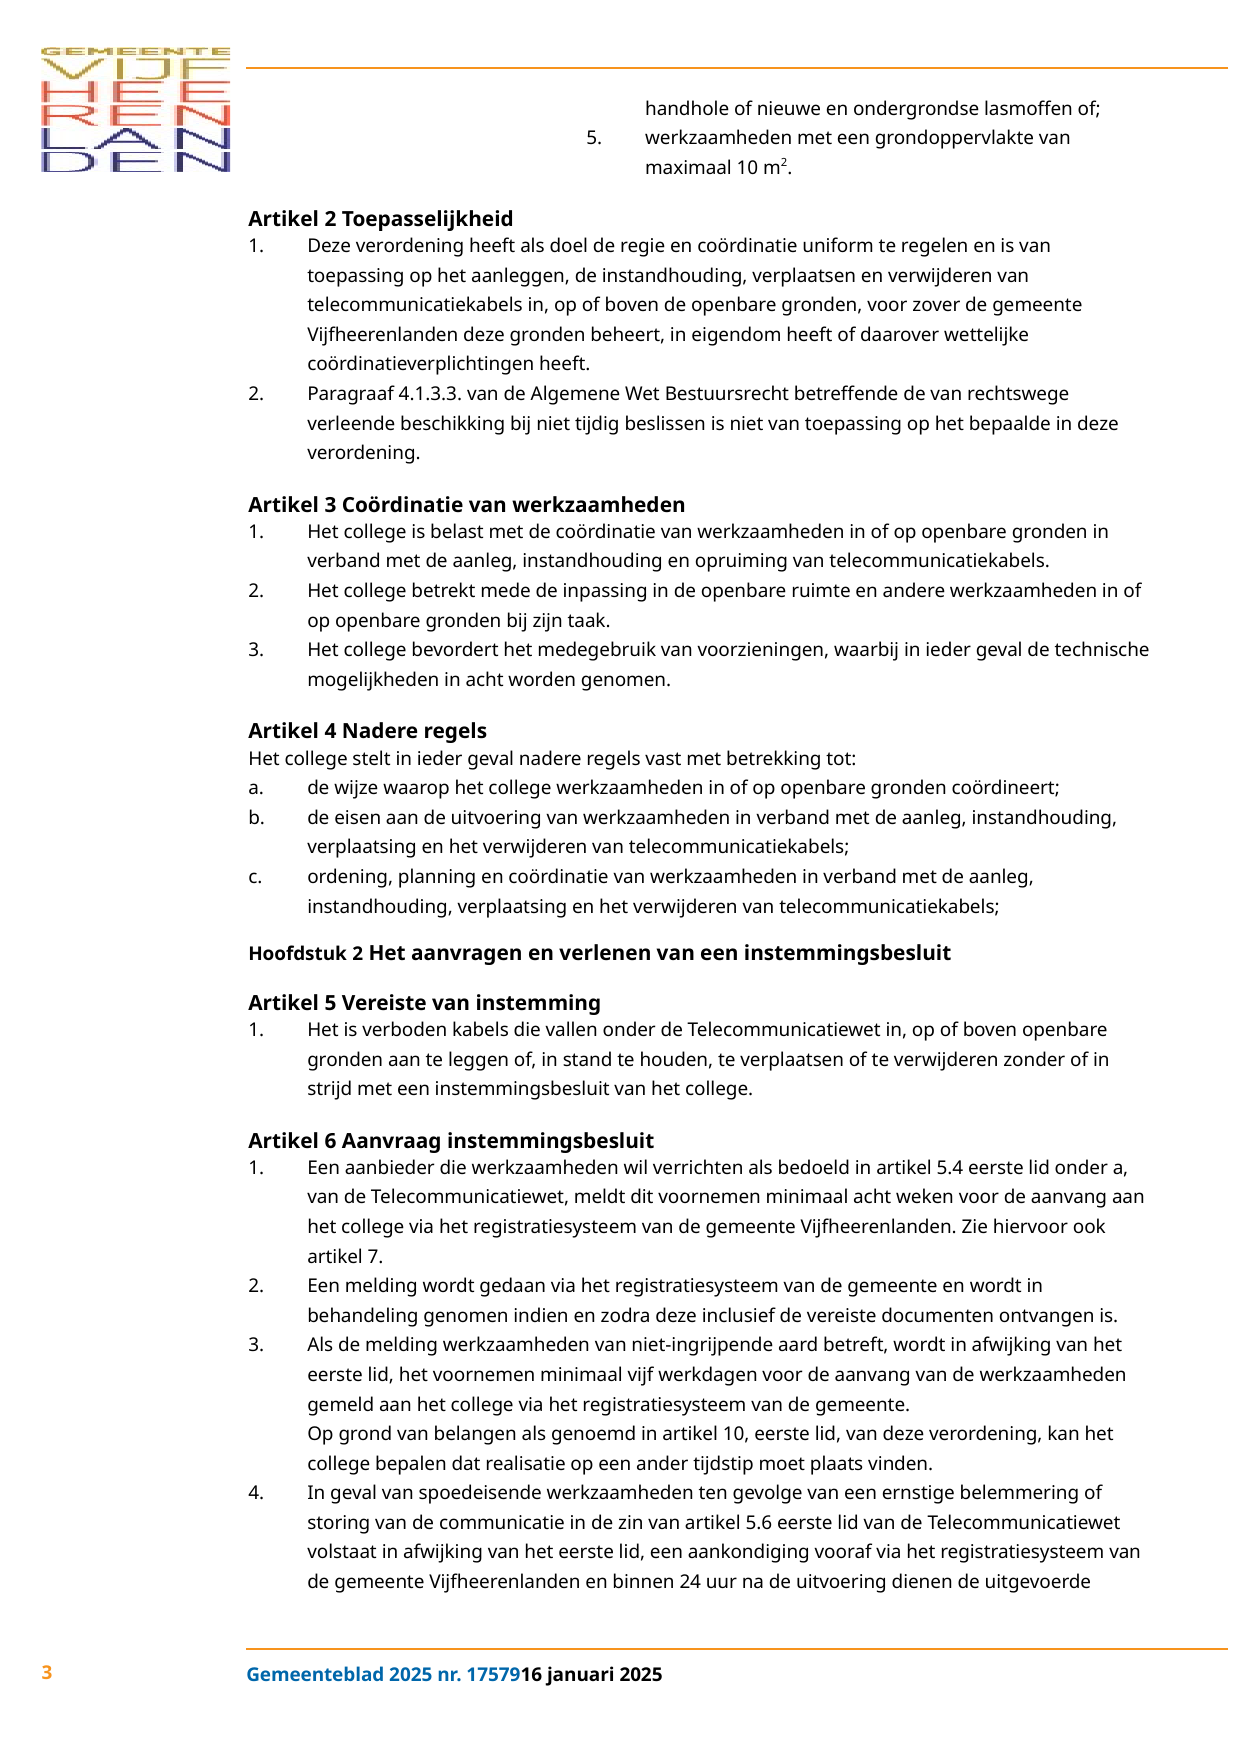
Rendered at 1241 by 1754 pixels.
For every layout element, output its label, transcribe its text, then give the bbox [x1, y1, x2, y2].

list Op grond van belangen als genoemd in artikel 10, eerste lid, van deze verordening, kan het college bepalen dat realisatie op een ander tijdstip moet plaats vinden. [248, 1420, 1152, 1476]
list Het college is belast met de coördinatie van werkzaamheden in of op openbare gronden in verband met de aanleg, instandhouding en opruiming van telecommunicatiekabels. [248, 518, 1152, 573]
list Een aanbieder die werkzaamheden wil verrichten als bedoeld in artikel 5.4 eerste lid onder a, van de Telecommunicatiewet, meldt dit voornemen minimaal acht weken voor de aanvang aan het college via het registratiesysteem van de gemeente Vijfheerenlanden. Zie hiervoor ook artikel 7. [248, 1154, 1152, 1269]
list Het college bevordert het medegebruik van voorzieningen, waarbij in ieder geval de technische mogelijkheden in acht worden genomen. [248, 636, 1152, 692]
text Artikel 2 Toepasselijkheid [248, 204, 1152, 232]
table_cell handhole of nieuwe en ondergrondse lasmoffen of; werkzaamheden met een grondoppervlakte van maximaal 10 m2. [586, 95, 1152, 180]
table_cell [248, 95, 417, 180]
list Paragraaf 4.1.3.3. van de Algemene Wet Bestuursrecht betreffende de van rechtswege verleende beschikking bij niet tijdig beslissen is niet van toepassing op het bepaalde in deze verordening. [248, 380, 1152, 465]
text Artikel 5 Vereiste van instemming [248, 988, 1152, 1016]
text Artikel 3 Coördinatie van werkzaamheden [248, 490, 1152, 518]
list de eisen aan de uitvoering van werkzaamheden in verband met de aanleg, instandhouding, verplaatsing en het verwijderen van telecommunicatiekabels; [248, 804, 1152, 859]
text Het college stelt in ieder geval nadere regels vast met betrekking tot: [248, 745, 1152, 771]
list Een melding wordt gedaan via het registratiesysteem van de gemeente en wordt in behandeling genomen indien en zodra deze inclusief de vereiste documenten ontvangen is. [248, 1272, 1152, 1328]
list In geval van spoedeisende werkzaamheden ten gevolge van een ernstige belemmering of storing van de communicatie in de zin van artikel 5.6 eerste lid van de Telecommunicatiewet volstaat in afwijking van het eerste lid, een aankondiging vooraf via het registratiesysteem van de gemeente Vijfheerenlanden en binnen 24 uur na de uitvoering dienen de uitgevoerde [248, 1479, 1152, 1594]
list ordening, planning en coördinatie van werkzaamheden in verband met de aanleg, instandhouding, verplaatsing en het verwijderen van telecommunicatiekabels; [248, 863, 1152, 918]
table_cell [417, 95, 586, 180]
list Het is verboden kabels die vallen onder de Telecommunicatiewet in, op of boven openbare gronden aan te leggen of, in stand te houden, te verplaatsen of te verwijderen zonder of in strijd met een instemmingsbesluit van het college. [248, 1016, 1152, 1101]
list Deze verordening heeft als doel de regie en coördinatie uniform te regelen en is van toepassing op het aanleggen, de instandhouding, verplaatsen en verwijderen van telecommunicatiekabels in, op of boven de openbare gronden, voor zover de gemeente Vijfheerenlanden deze gronden beheert, in eigendom heeft of daarover wettelijke coördinatieverplichtingen heeft. [248, 232, 1152, 376]
list Het college betrekt mede de inpassing in de openbare ruimte en andere werkzaamheden in of op openbare gronden bij zijn taak. [248, 577, 1152, 633]
list de wijze waarop het college werkzaamheden in of op openbare gronden coördineert; [248, 774, 1152, 800]
picture [41, 47, 231, 172]
text Hoofdstuk 2 Het aanvragen en verlenen van een instemmingsbesluit [248, 938, 1152, 967]
text Artikel 4 Nadere regels [248, 716, 1152, 745]
text Artikel 6 Aanvraag instemmingsbesluit [248, 1126, 1152, 1154]
list Als de melding werkzaamheden van niet-ingrijpende aard betreft, wordt in afwijking van het eerste lid, het voornemen minimaal vijf werkdagen voor de aanvang van de werkzaamheden gemeld aan het college via het registratiesysteem van de gemeente. [248, 1332, 1152, 1417]
